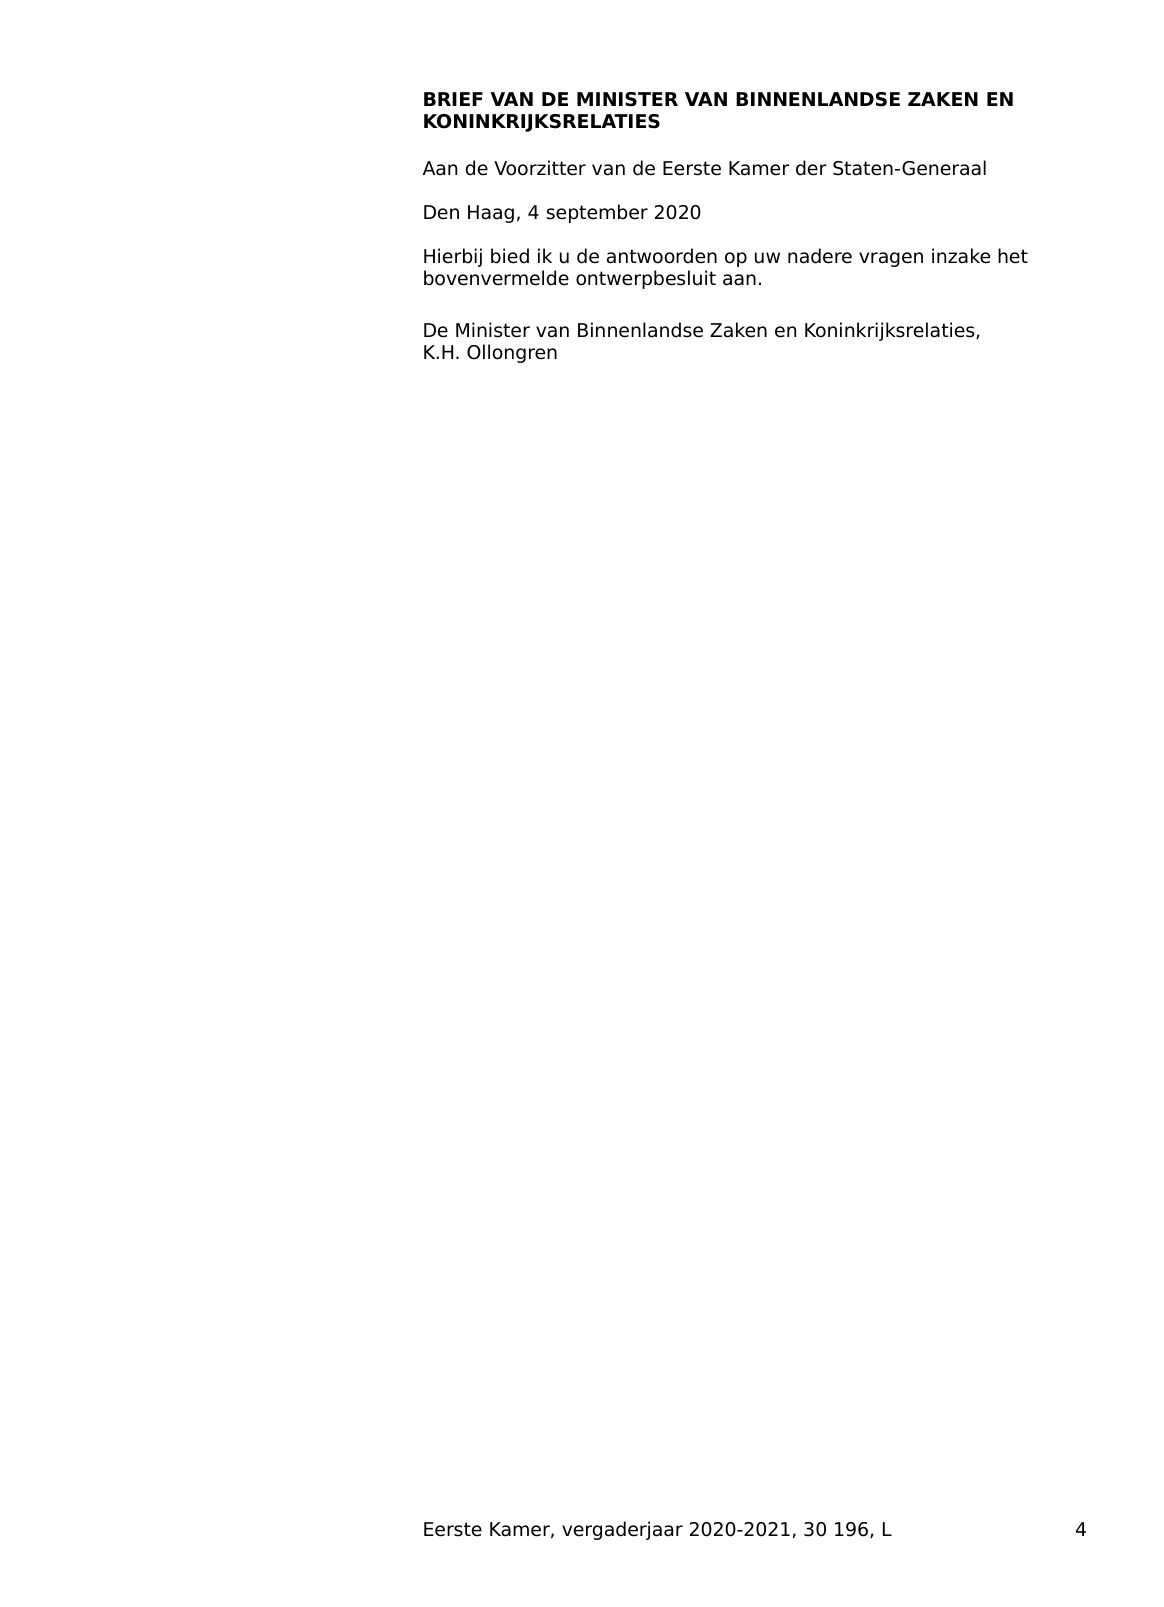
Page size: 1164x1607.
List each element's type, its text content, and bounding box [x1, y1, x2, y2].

text Aan de Voorzitter van de Eerste Kamer der Staten-Generaal [422, 158, 1087, 180]
text Den Haag, 4 september 2020 [422, 202, 1087, 224]
text Hierbij bied ik u de antwoorden op uw nadere vragen inzake het bovenvermelde ontwerpbesluit aan. [422, 246, 1087, 290]
subtitle BRIEF VAN DE MINISTER VAN BINNENLANDSE ZAKEN EN KONINKRIJKSRELATIES [422, 89, 1087, 133]
text De Minister van Binnenlandse Zaken en Koninkrijksrelaties, K.H. Ollongren [422, 320, 1087, 364]
